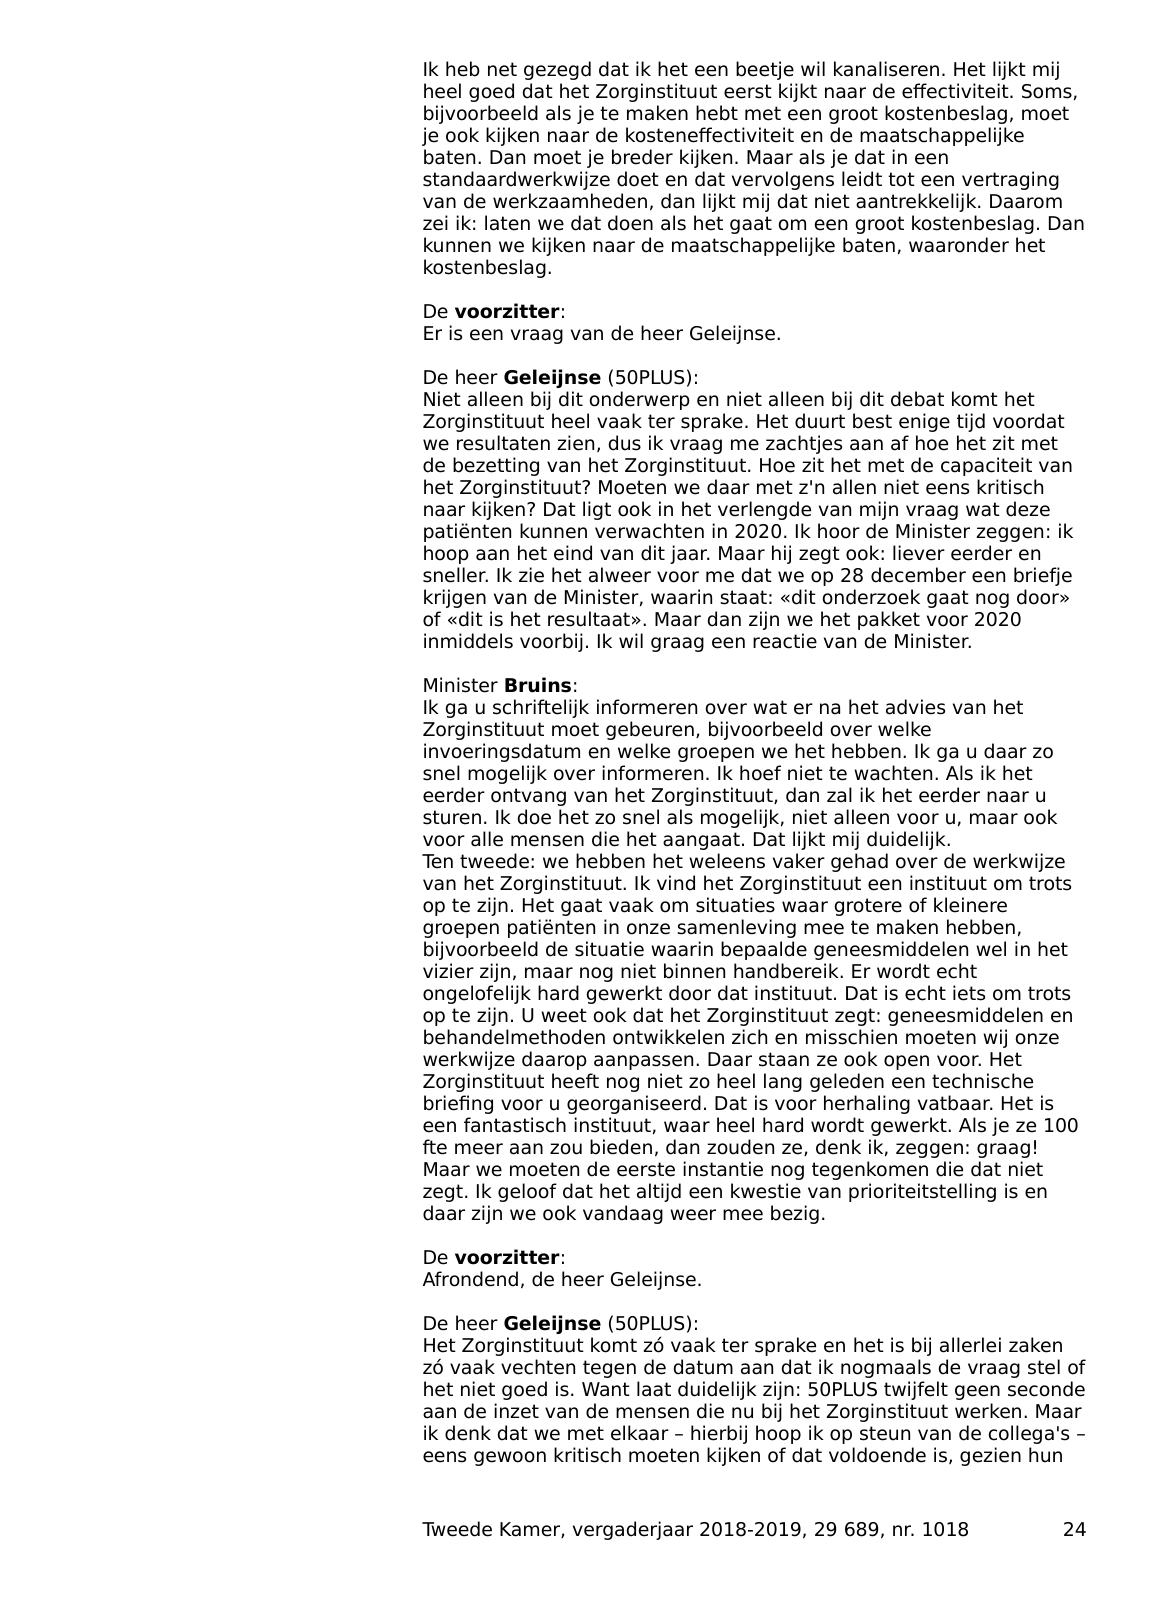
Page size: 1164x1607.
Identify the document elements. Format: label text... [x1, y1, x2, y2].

text Minister Bruins: [422, 675, 1087, 697]
text Ik ga u schriftelijk informeren over wat er na het advies van het Zorginstituut moet gebeuren, bijvoorbeeld over welke invoeringsdatum en welke groepen we het hebben. Ik ga u daar zo snel mogelijk over informeren. Ik hoef niet te wachten. Als ik het eerder ontvang van het Zorginstituut, dan zal ik het eerder naar u sturen. Ik doe het zo snel als mogelijk, niet alleen voor u, maar ook voor alle mensen die het aangaat. Dat lijkt mij duidelijk. [422, 697, 1087, 851]
text De heer Geleijnse (50PLUS): [422, 367, 1087, 389]
text De voorzitter: [422, 301, 1087, 323]
text De voorzitter: [422, 1247, 1087, 1269]
text Het Zorginstituut komt zó vaak ter sprake en het is bij allerlei zaken zó vaak vechten tegen de datum aan dat ik nogmaals de vraag stel of het niet goed is. Want laat duidelijk zijn: 50PLUS twijfelt geen seconde aan de inzet van de mensen die nu bij het Zorginstituut werken. Maar ik denk dat we met elkaar – hierbij hoop ik op steun van de collega's – eens gewoon kritisch moeten kijken of dat voldoende is, gezien hun [422, 1335, 1087, 1467]
text Ik heb net gezegd dat ik het een beetje wil kanaliseren. Het lijkt mij heel goed dat het Zorginstituut eerst kijkt naar de effectiviteit. Soms, bijvoorbeeld als je te maken hebt met een groot kostenbeslag, moet je ook kijken naar de kosteneffectiviteit en de maatschappelijke baten. Dan moet je breder kijken. Maar als je dat in een standaardwerkwijze doet en dat vervolgens leidt tot een vertraging van de werkzaamheden, dan lijkt mij dat niet aantrekkelijk. Daarom zei ik: laten we dat doen als het gaat om een groot kostenbeslag. Dan kunnen we kijken naar de maatschappelijke baten, waaronder het kostenbeslag. [422, 59, 1087, 279]
text De heer Geleijnse (50PLUS): [422, 1313, 1087, 1335]
text Niet alleen bij dit onderwerp en niet alleen bij dit debat komt het Zorginstituut heel vaak ter sprake. Het duurt best enige tijd voordat we resultaten zien, dus ik vraag me zachtjes aan af hoe het zit met de bezetting van het Zorginstituut. Hoe zit het met de capaciteit van het Zorginstituut? Moeten we daar met z'n allen niet eens kritisch naar kijken? Dat ligt ook in het verlengde van mijn vraag wat deze patiënten kunnen verwachten in 2020. Ik hoor de Minister zeggen: ik hoop aan het eind van dit jaar. Maar hij zegt ook: liever eerder en sneller. Ik zie het alweer voor me dat we op 28 december een briefje krijgen van de Minister, waarin staat: «dit onderzoek gaat nog door» of «dit is het resultaat». Maar dan zijn we het pakket voor 2020 inmiddels voorbij. Ik wil graag een reactie van de Minister. [422, 389, 1087, 653]
text Afrondend, de heer Geleijnse. [422, 1269, 1087, 1291]
text Ten tweede: we hebben het weleens vaker gehad over de werkwijze van het Zorginstituut. Ik vind het Zorginstituut een instituut om trots op te zijn. Het gaat vaak om situaties waar grotere of kleinere groepen patiënten in onze samenleving mee te maken hebben, bijvoorbeeld de situatie waarin bepaalde geneesmiddelen wel in het vizier zijn, maar nog niet binnen handbereik. Er wordt echt ongelofelijk hard gewerkt door dat instituut. Dat is echt iets om trots op te zijn. U weet ook dat het Zorginstituut zegt: geneesmiddelen en behandelmethoden ontwikkelen zich en misschien moeten wij onze werkwijze daarop aanpassen. Daar staan ze ook open voor. Het Zorginstituut heeft nog niet zo heel lang geleden een technische briefing voor u georganiseerd. Dat is voor herhaling vatbaar. Het is een fantastisch instituut, waar heel hard wordt gewerkt. Als je ze 100 fte meer aan zou bieden, dan zouden ze, denk ik, zeggen: graag! Maar we moeten de eerste instantie nog tegenkomen die dat niet zegt. Ik geloof dat het altijd een kwestie van prioriteitstelling is en daar zijn we ook vandaag weer mee bezig. [422, 851, 1087, 1224]
text Er is een vraag van de heer Geleijnse. [422, 323, 1087, 345]
